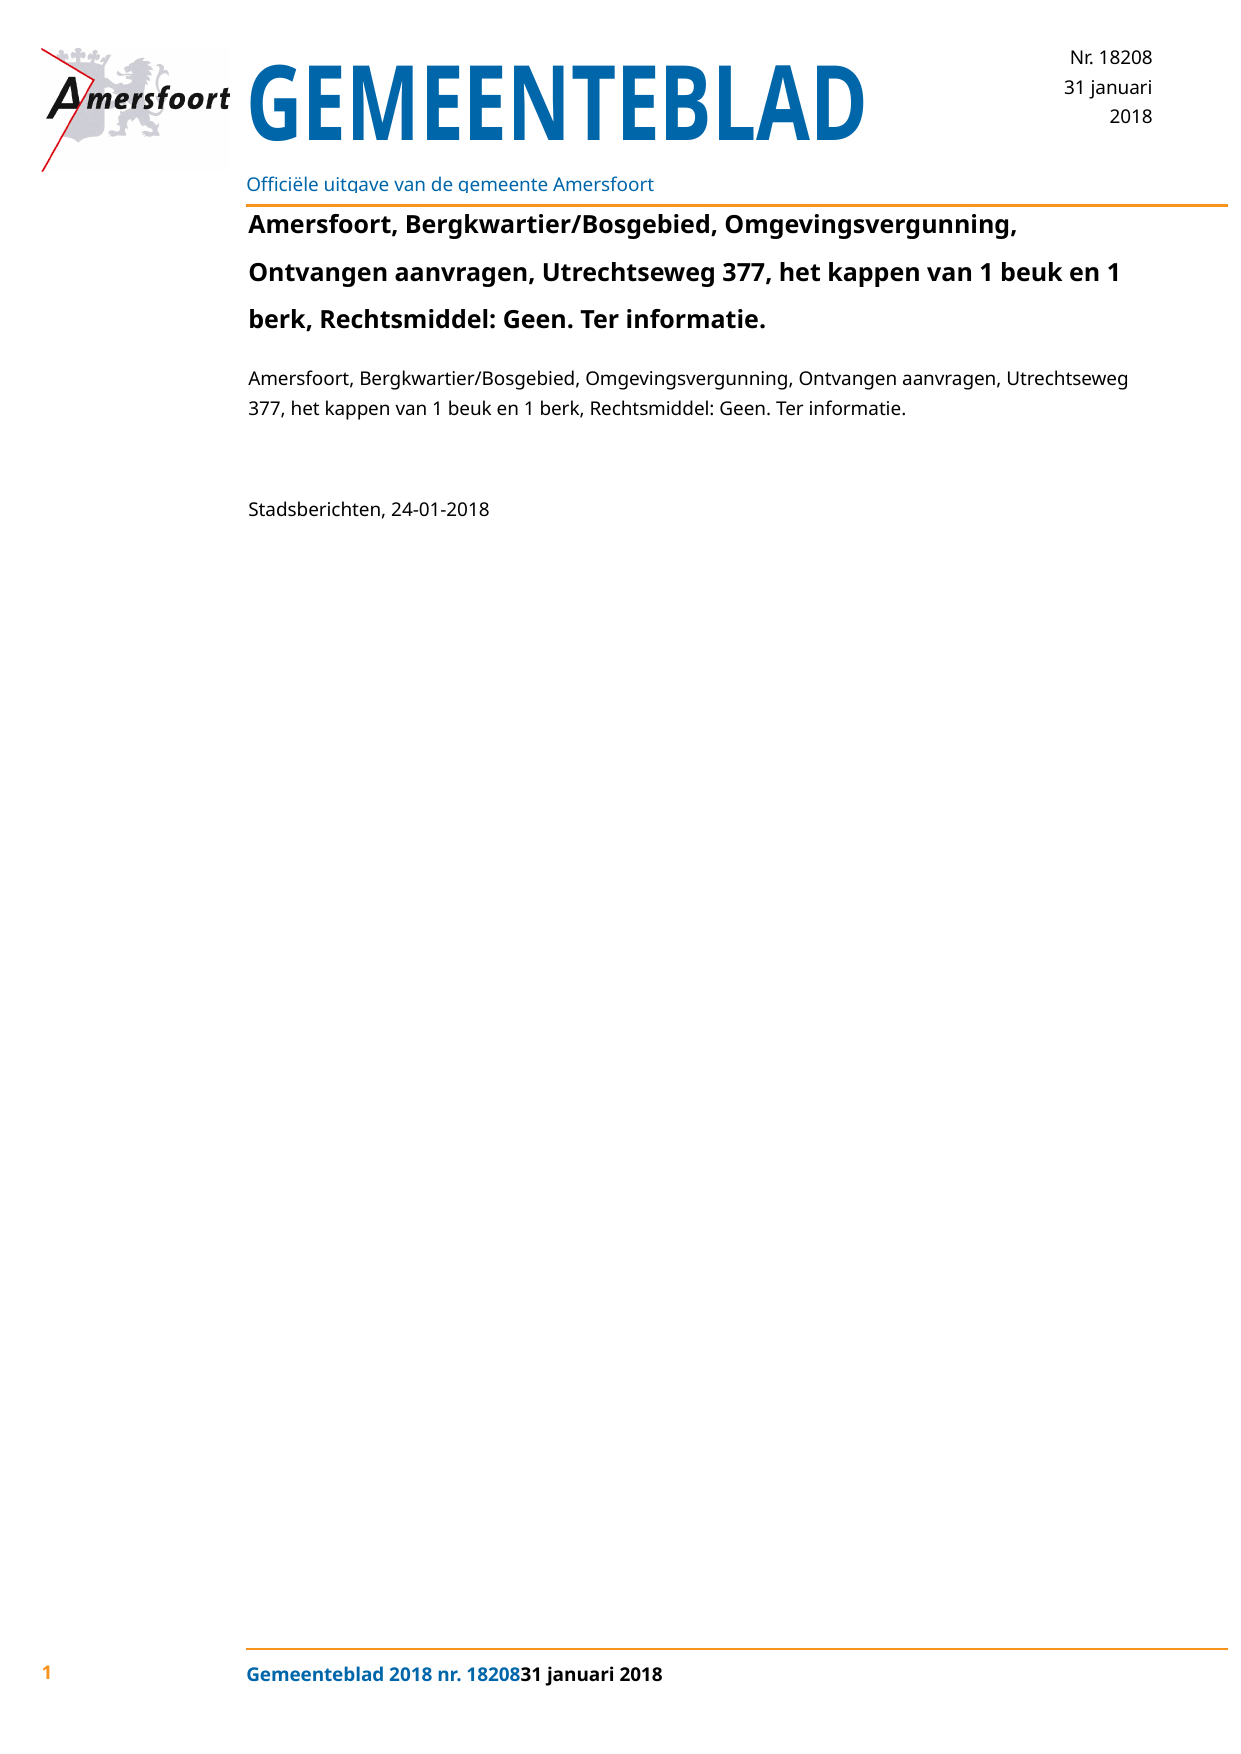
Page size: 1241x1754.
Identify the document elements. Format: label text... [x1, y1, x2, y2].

text Amersfoort, Bergkwartier/Bosgebied, Omgevingsvergunning, Ontvangen aanvragen, Utrechtseweg 377, het kappen van 1 beuk en 1 berk, Rechtsmiddel: Geen. Ter informatie. [248, 207, 1152, 336]
text Amersfoort, Bergkwartier/Bosgebied, Omgevingsvergunning, Ontvangen aanvragen, Utrechtseweg 377, het kappen van 1 beuk en 1 berk, Rechtsmiddel: Geen. Ter informatie. [248, 366, 1152, 421]
picture [41, 47, 231, 172]
text Stadsberichten, 24-01-2018 [248, 496, 1152, 522]
